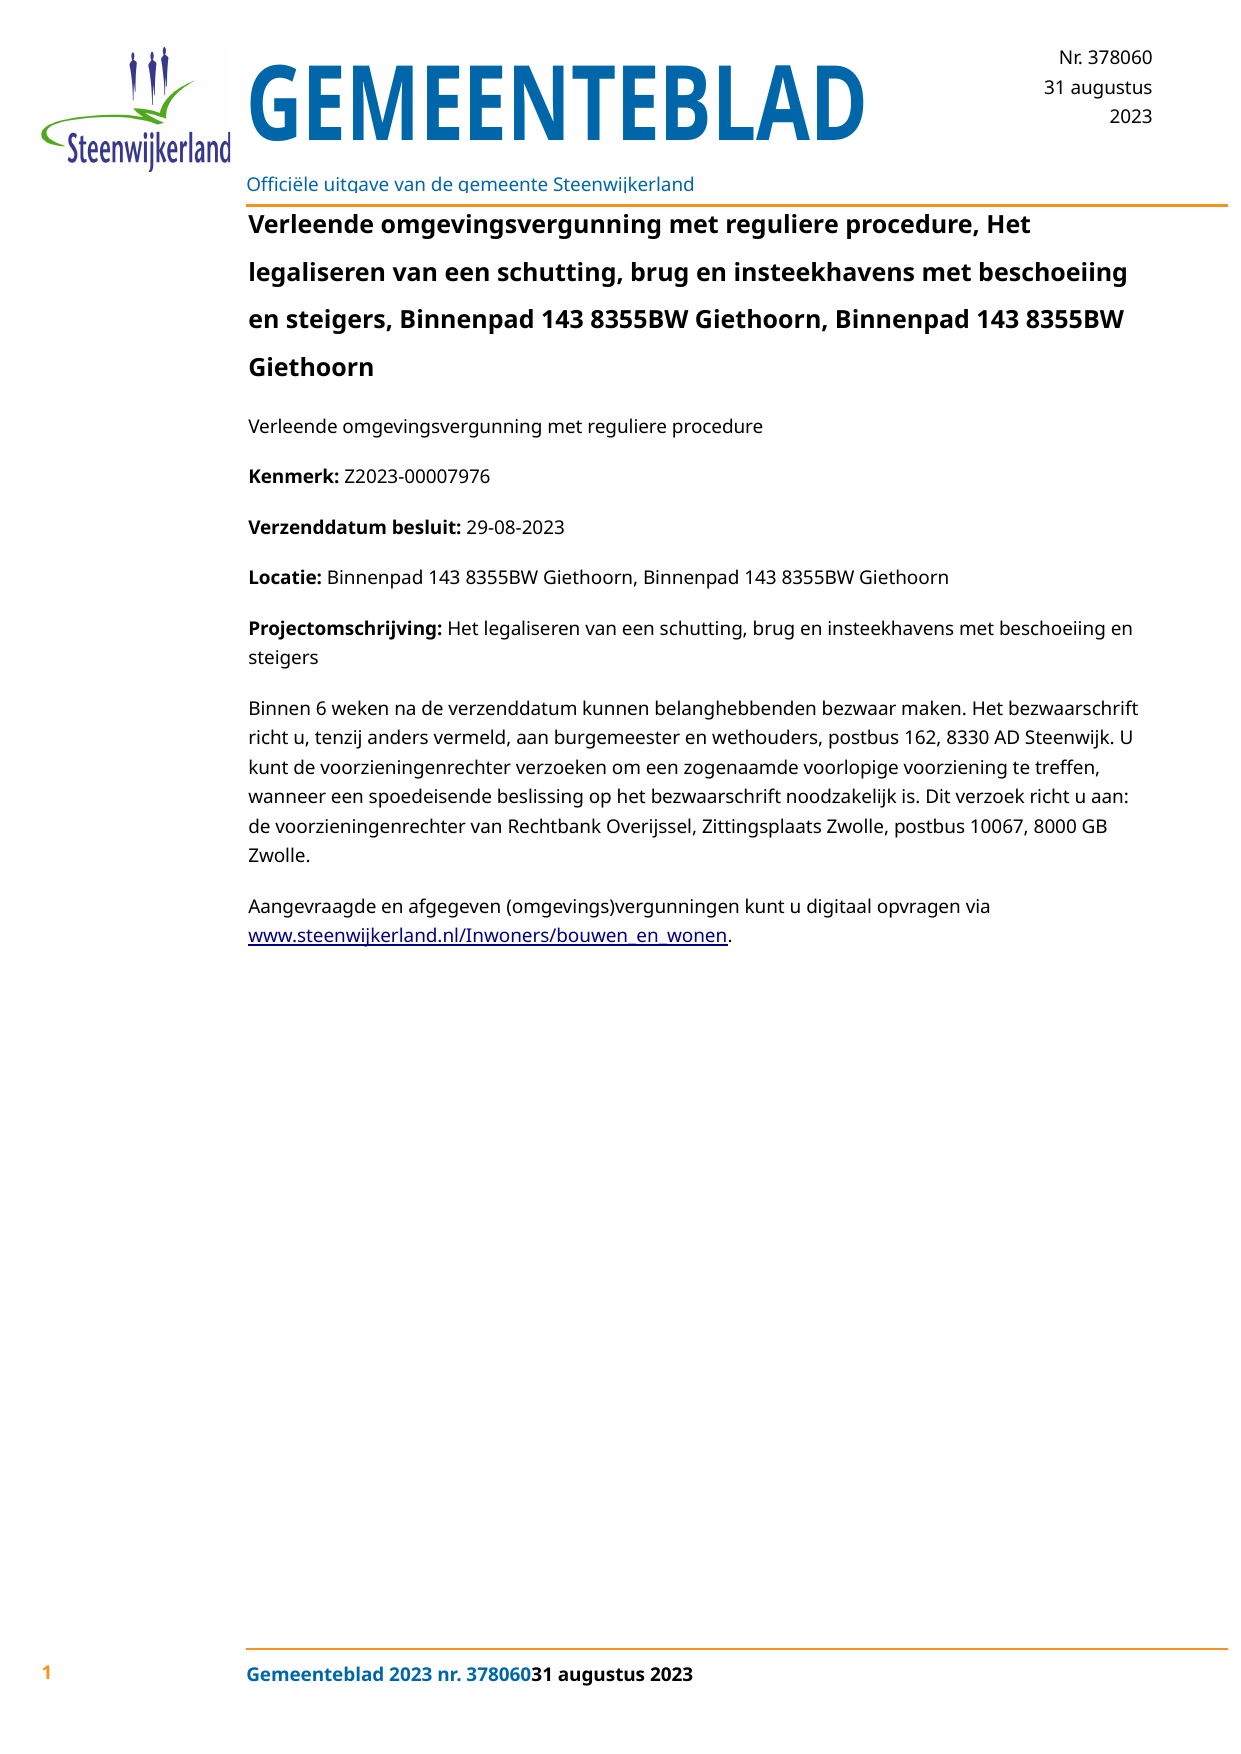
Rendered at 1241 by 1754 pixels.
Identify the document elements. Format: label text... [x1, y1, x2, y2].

text Verzenddatum besluit: 29-08-2023 [248, 514, 1152, 540]
text Aangevraagde en afgegeven (omgevings)vergunningen kunt u digitaal opvragen via www.steenwijkerland.nl/Inwoners/bouwen_en_wonen. [248, 893, 1152, 948]
text Binnen 6 weken na de verzenddatum kunnen belanghebbenden bezwaar maken. Het bezwaarschrift richt u, tenzij anders vermeld, aan burgemeester en wethouders, postbus 162, 8330 AD Steenwijk. U kunt de voorzieningenrechter verzoeken om een zogenaamde voorlopige voorziening te treffen, wanneer een spoedeisende beslissing op het bezwaarschrift noodzakelijk is. Dit verzoek richt u aan: de voorzieningenrechter van Rechtbank Overijssel, Zittingsplaats Zwolle, postbus 10067, 8000 GB Zwolle. [248, 695, 1152, 868]
text Kenmerk: Z2023-00007976 [248, 463, 1152, 489]
picture [41, 47, 231, 172]
text Projectomschrijving: Het legaliseren van een schutting, brug en insteekhavens met beschoeiing en steigers [248, 615, 1152, 670]
text Verleende omgevingsvergunning met reguliere procedure, Het legaliseren van een schutting, brug en insteekhavens met beschoeiing en steigers, Binnenpad 143 8355BW Giethoorn, Binnenpad 143 8355BW Giethoorn [248, 207, 1152, 384]
text Verleende omgevingsvergunning met reguliere procedure [248, 413, 1152, 439]
text Locatie: Binnenpad 143 8355BW Giethoorn, Binnenpad 143 8355BW Giethoorn [248, 564, 1152, 590]
